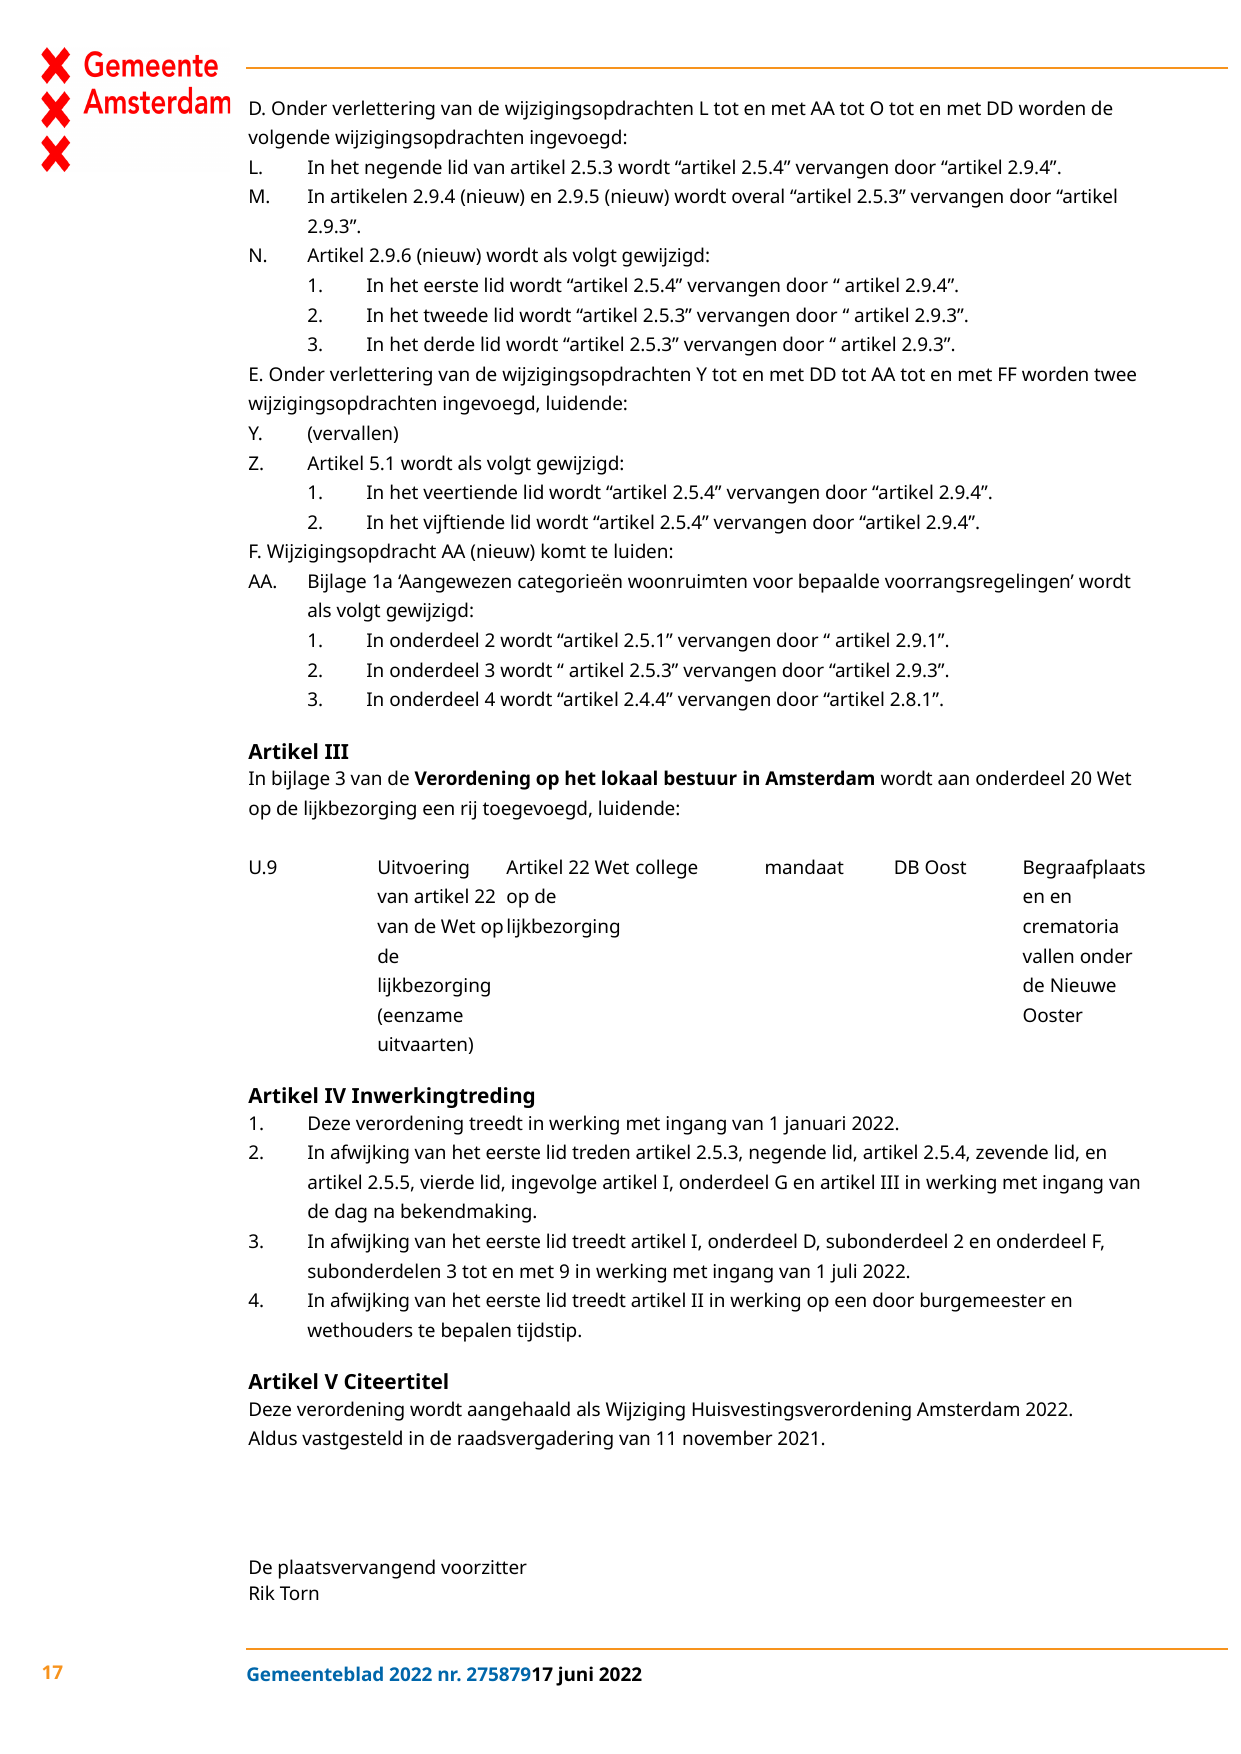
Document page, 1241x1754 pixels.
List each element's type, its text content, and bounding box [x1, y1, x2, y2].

text D. Onder verlettering van de wijzigingsopdrachten L tot en met AA tot O tot en met DD worden de volgende wijzigingsopdrachten ingevoegd: [248, 95, 1152, 150]
list Artikel 5.1 wordt als volgt gewijzigd: [248, 450, 1152, 476]
text Artikel IV Inwerkingtreding [248, 1081, 1152, 1110]
table_header Artikel 22 Wet op de lijkbezorging [506, 854, 635, 1057]
table_header DB Oost [894, 854, 1022, 1057]
text Artikel V Citeertitel [248, 1367, 1152, 1396]
list In afwijking van het eerste lid treden artikel 2.5.3, negende lid, artikel 2.5.4, zevende lid, en artikel 2.5.5, vierde lid, ingevolge artikel I, onderdeel G en artikel III in werking met ingang van de dag na bekendmaking. [248, 1139, 1152, 1224]
text De plaatsvervangend voorzitter [248, 1554, 1152, 1580]
list (vervallen) [248, 420, 1152, 446]
list In afwijking van het eerste lid treedt artikel II in werking op een door burgemeester en wethouders te bepalen tijdstip. [248, 1287, 1152, 1343]
text Aldus vastgesteld in de raadsvergadering van 11 november 2021. [248, 1425, 1152, 1451]
text E. Onder verlettering van de wijzigingsopdrachten Y tot en met DD tot AA tot en met FF worden twee wijzigingsopdrachten ingevoegd, luidende: [248, 361, 1152, 416]
list In het eerste lid wordt “artikel 2.5.4” vervangen door “ artikel 2.9.4”. [307, 272, 1152, 298]
list In het derde lid wordt “artikel 2.5.3” vervangen door “ artikel 2.9.3”. [307, 331, 1152, 357]
text F. Wijzigingsopdracht AA (nieuw) komt te luiden: [248, 538, 1152, 564]
list In onderdeel 3 wordt “ artikel 2.5.3” vervangen door “artikel 2.9.3”. [307, 657, 1152, 683]
list Deze verordening treedt in werking met ingang van 1 januari 2022. [248, 1110, 1152, 1136]
table_header U.9 [248, 854, 377, 1057]
list In het veertiende lid wordt “artikel 2.5.4” vervangen door “artikel 2.9.4”. [307, 479, 1152, 505]
list In het vijftiende lid wordt “artikel 2.5.4” vervangen door “artikel 2.9.4”. [307, 509, 1152, 535]
list In artikelen 2.9.4 (nieuw) en 2.9.5 (nieuw) wordt overal “artikel 2.5.3” vervangen door “artikel 2.9.3”. [248, 183, 1152, 239]
list In onderdeel 2 wordt “artikel 2.5.1” vervangen door “ artikel 2.9.1”. [307, 627, 1152, 653]
text Deze verordening wordt aangehaald als Wijziging Huisvestingsverordening Amsterdam 2022. [248, 1396, 1152, 1422]
list Bijlage 1a ‘Aangewezen categorieën woonruimten voor bepaalde voorrangsregelingen’ wordt als volgt gewijzigd: [248, 568, 1152, 623]
text In bijlage 3 van de Verordening op het lokaal bestuur in Amsterdam wordt aan onderdeel 20 Wet op de lijkbezorging een rij toegevoegd, luidende: [248, 765, 1152, 821]
list In afwijking van het eerste lid treedt artikel I, onderdeel D, subonderdeel 2 en onderdeel F, subonderdelen 3 tot en met 9 in werking met ingang van 1 juli 2022. [248, 1228, 1152, 1283]
table_header mandaat [764, 854, 893, 1057]
list In het tweede lid wordt “artikel 2.5.3” vervangen door “ artikel 2.9.3”. [307, 302, 1152, 328]
text Rik Torn [248, 1580, 1152, 1606]
list In onderdeel 4 wordt “artikel 2.4.4” vervangen door “artikel 2.8.1”. [307, 686, 1152, 712]
list Artikel 2.9.6 (nieuw) wordt als volgt gewijzigd: [248, 243, 1152, 268]
table_header college [635, 854, 764, 1057]
text Artikel III [248, 737, 1152, 765]
table_header Begraafplaatsen en crematoria vallen onder de Nieuwe Ooster [1023, 854, 1152, 1057]
list In het negende lid van artikel 2.5.3 wordt “artikel 2.5.4” vervangen door “artikel 2.9.4”. [248, 154, 1152, 180]
table_header Uitvoering van artikel 22 van de Wet op de lijkbezorging (eenzame uitvaarten) [377, 854, 506, 1057]
picture [41, 47, 231, 172]
